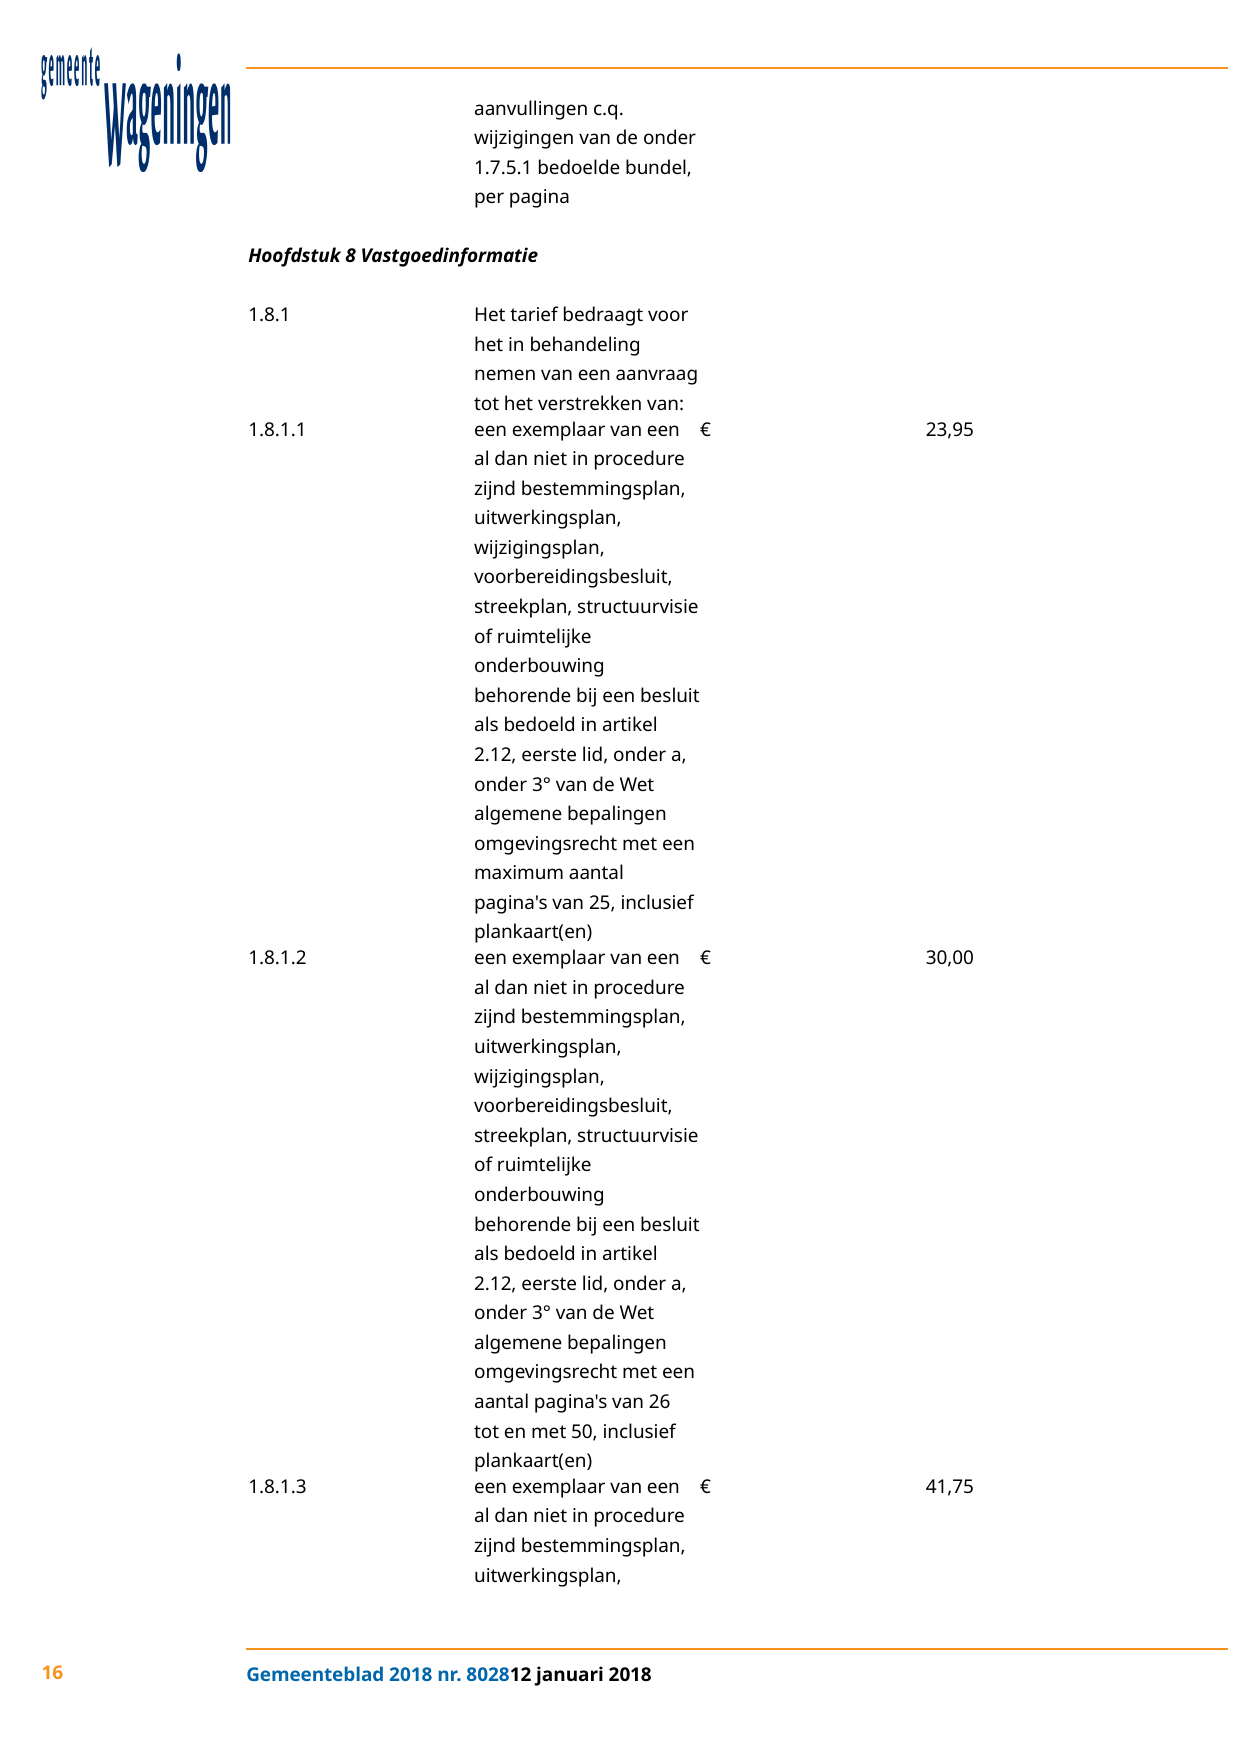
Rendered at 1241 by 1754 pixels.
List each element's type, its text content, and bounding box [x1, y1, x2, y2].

table_cell 1.8.1.1 [248, 416, 474, 944]
table_header 1.8.1 [248, 301, 474, 416]
table_cell aanvullingen c.q. wijzigingen van de onder 1.7.5.1 bedoelde bundel, per pagina [474, 95, 700, 209]
table_cell [248, 95, 474, 209]
table_header Het tarief bedraagt voor het in behandeling nemen van een aanvraag tot het verstrekken van: [474, 301, 700, 416]
picture [41, 47, 231, 172]
table_cell [926, 95, 1152, 209]
table_cell 41,75 [926, 1473, 1152, 1588]
table_cell 1.8.1.3 [248, 1473, 474, 1588]
table_cell 1.8.1.2 [248, 945, 474, 1473]
table_cell € [700, 1473, 926, 1588]
table_cell een exemplaar van een al dan niet in procedure zijnd bestemmingsplan, uitwerkingsplan, wijzigingsplan, voorbereidingsbesluit, streekplan, structuurvisie of ruimtelijke onderbouwing behorende bij een besluit als bedoeld in artikel 2.12, eerste lid, onder a, onder 3° van de Wet algemene bepalingen omgevingsrecht met een maximum aantal pagina's van 25, inclusief plankaart(en) [474, 416, 700, 944]
table_cell [700, 95, 926, 209]
table_cell een exemplaar van een al dan niet in procedure zijnd bestemmingsplan, uitwerkingsplan, wijzigingsplan, voorbereidingsbesluit, streekplan, structuurvisie of ruimtelijke onderbouwing behorende bij een besluit als bedoeld in artikel 2.12, eerste lid, onder a, onder 3° van de Wet algemene bepalingen omgevingsrecht met een aantal pagina's van 26 tot en met 50, inclusief plankaart(en) [474, 945, 700, 1473]
table_cell een exemplaar van een al dan niet in procedure zijnd bestemmingsplan, uitwerkingsplan, [474, 1473, 700, 1588]
table_cell € [700, 945, 926, 1473]
table_cell 30,00 [926, 945, 1152, 1473]
table_cell 23,95 [926, 416, 1152, 944]
table_cell € [700, 416, 926, 944]
text Hoofdstuk 8 Vastgoedinformatie [248, 242, 1152, 268]
